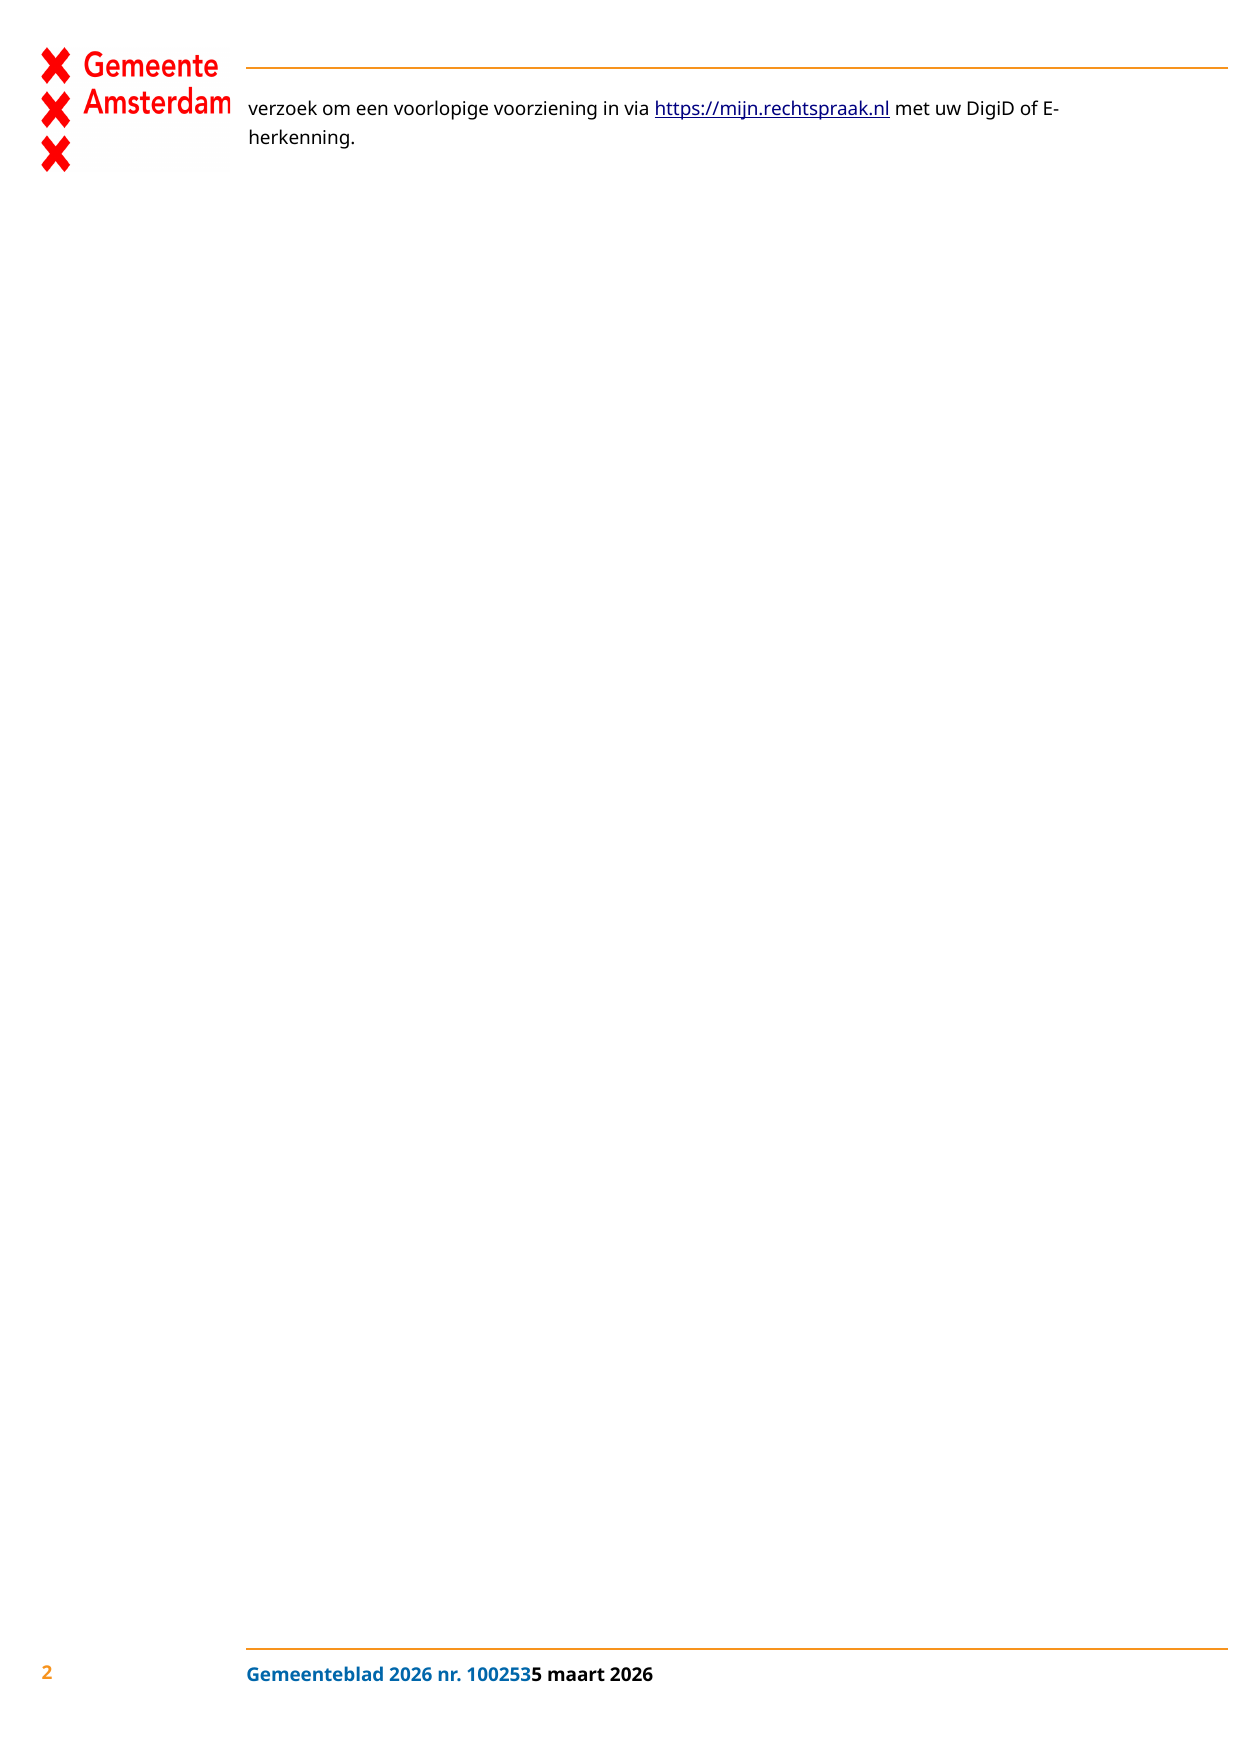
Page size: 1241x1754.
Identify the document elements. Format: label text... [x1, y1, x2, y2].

picture [41, 47, 231, 172]
text verzoek om een voorlopige voorziening in via https://mijn.rechtspraak.nl met uw DigiD of E-herkenning. [248, 95, 1152, 150]
